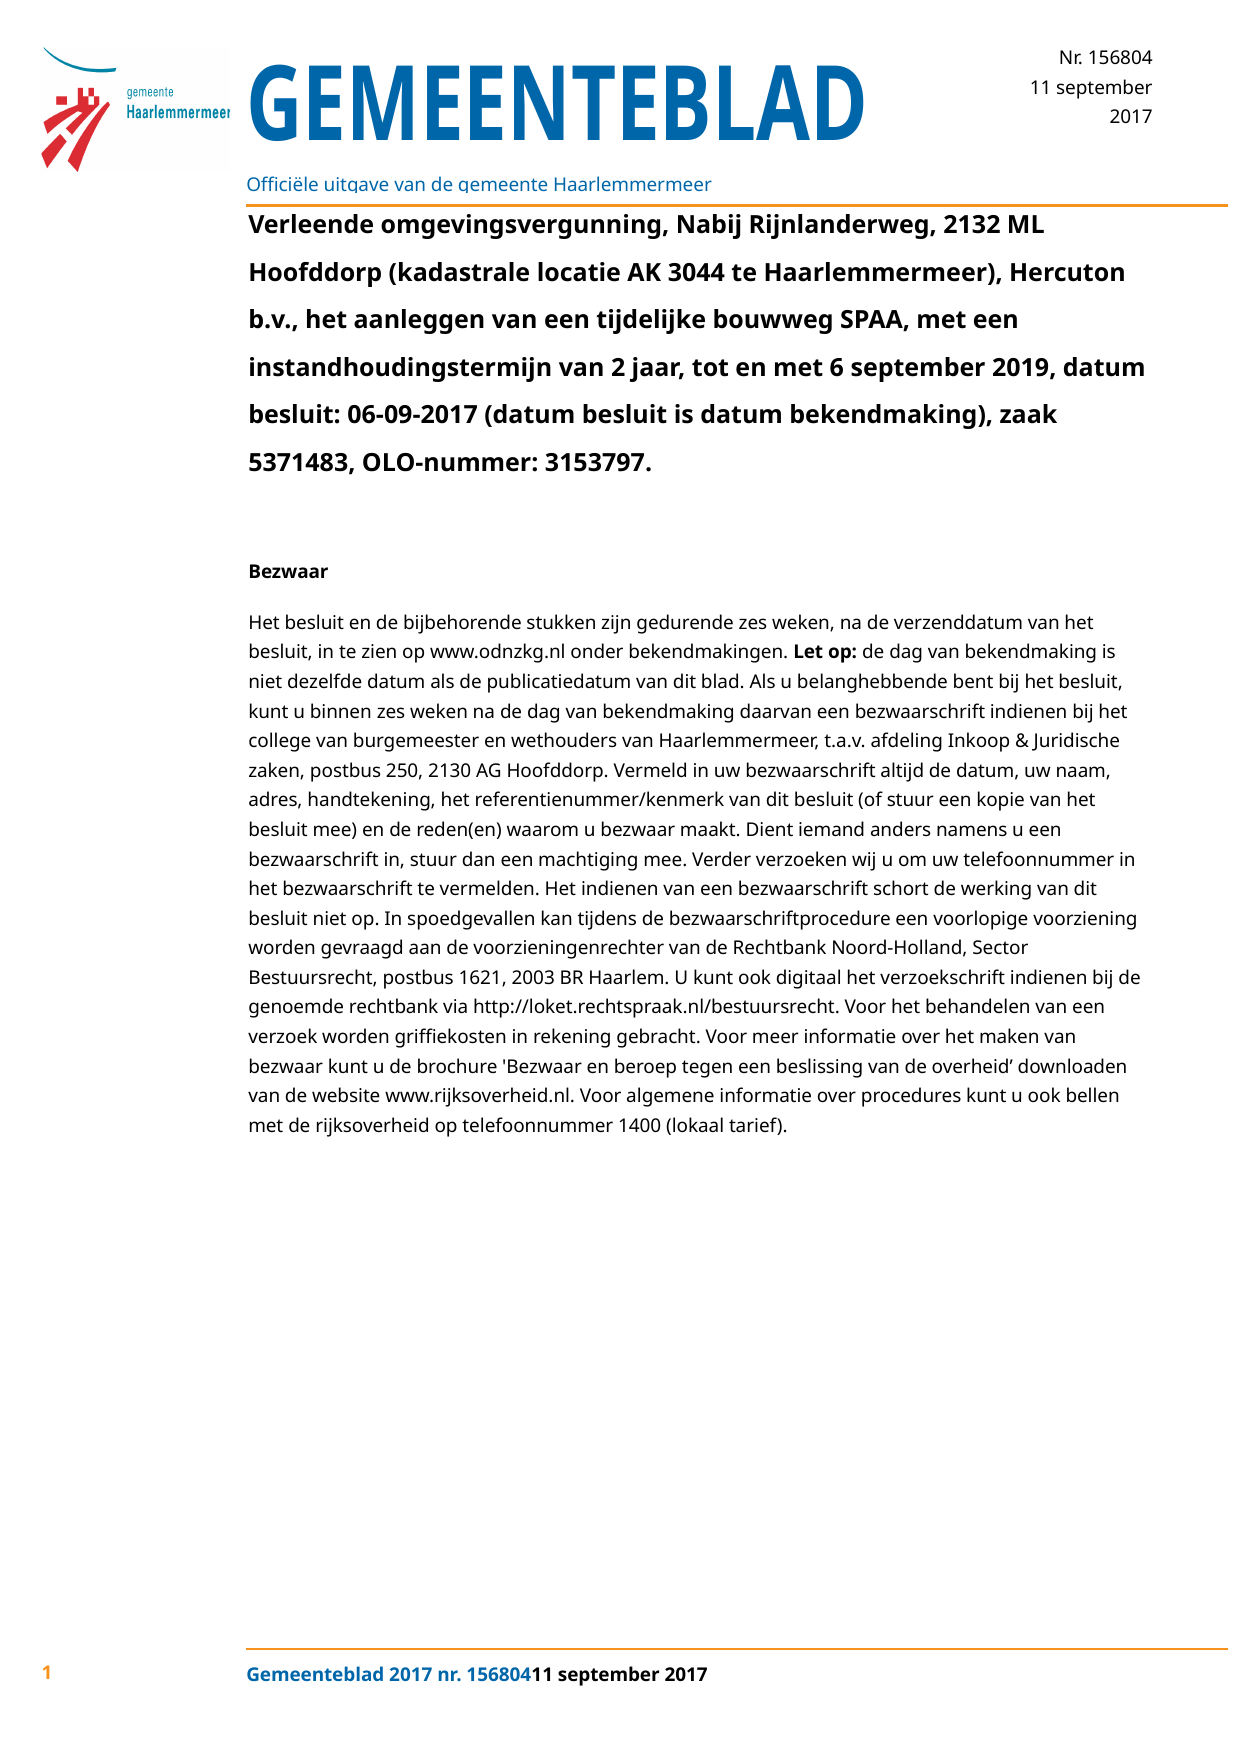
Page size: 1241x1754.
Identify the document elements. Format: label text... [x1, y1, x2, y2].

text Bezwaar [248, 559, 1152, 584]
text Het besluit en de bijbehorende stukken zijn gedurende zes weken, na de verzenddatum van het besluit, in te zien op www.odnzkg.nl onder bekendmakingen. Let op: de dag van bekendmaking is niet dezelfde datum als de publicatiedatum van dit blad. Als u belanghebbende bent bij het besluit, kunt u binnen zes weken na de dag van bekendmaking daarvan een bezwaarschrift indienen bij het college van burgemeester en wethouders van Haarlemmermeer, t.a.v. afdeling Inkoop & Juridische zaken, postbus 250, 2130 AG Hoofddorp. Vermeld in uw bezwaarschrift altijd de datum, uw naam, adres, handtekening, het referentienummer/kenmerk van dit besluit (of stuur een kopie van het besluit mee) en de reden(en) waarom u bezwaar maakt. Dient iemand anders namens u een bezwaarschrift in, stuur dan een machtiging mee. Verder verzoeken wij u om uw telefoonnummer in het bezwaarschrift te vermelden. Het indienen van een bezwaarschrift schort de werking van dit besluit niet op. In spoedgevallen kan tijdens de bezwaarschriftprocedure een voorlopige voorziening worden gevraagd aan de voorzieningenrechter van de Rechtbank Noord-Holland, Sector Bestuursrecht, postbus 1621, 2003 BR Haarlem. U kunt ook digitaal het verzoekschrift indienen bij de genoemde rechtbank via http://loket.rechtspraak.nl/bestuursrecht. Voor het behandelen van een verzoek worden griffiekosten in rekening gebracht. Voor meer informatie over het maken van bezwaar kunt u de brochure 'Bezwaar en beroep tegen een beslissing van de overheid’ downloaden van de website www.rijksoverheid.nl. Voor algemene informatie over procedures kunt u ook bellen met de rijksoverheid op telefoonnummer 1400 (lokaal tarief). [248, 609, 1152, 1138]
text Verleende omgevingsvergunning, Nabij Rijnlanderweg, 2132 ML Hoofddorp (kadastrale locatie AK 3044 te Haarlemmermeer), Hercuton b.v., het aanleggen van een tijdelijke bouwweg SPAA, met een instandhoudingstermijn van 2 jaar, tot en met 6 september 2019, datum besluit: 06-09-2017 (datum besluit is datum bekendmaking), zaak 5371483, OLO-nummer: 3153797. [248, 207, 1152, 479]
picture [41, 47, 231, 172]
